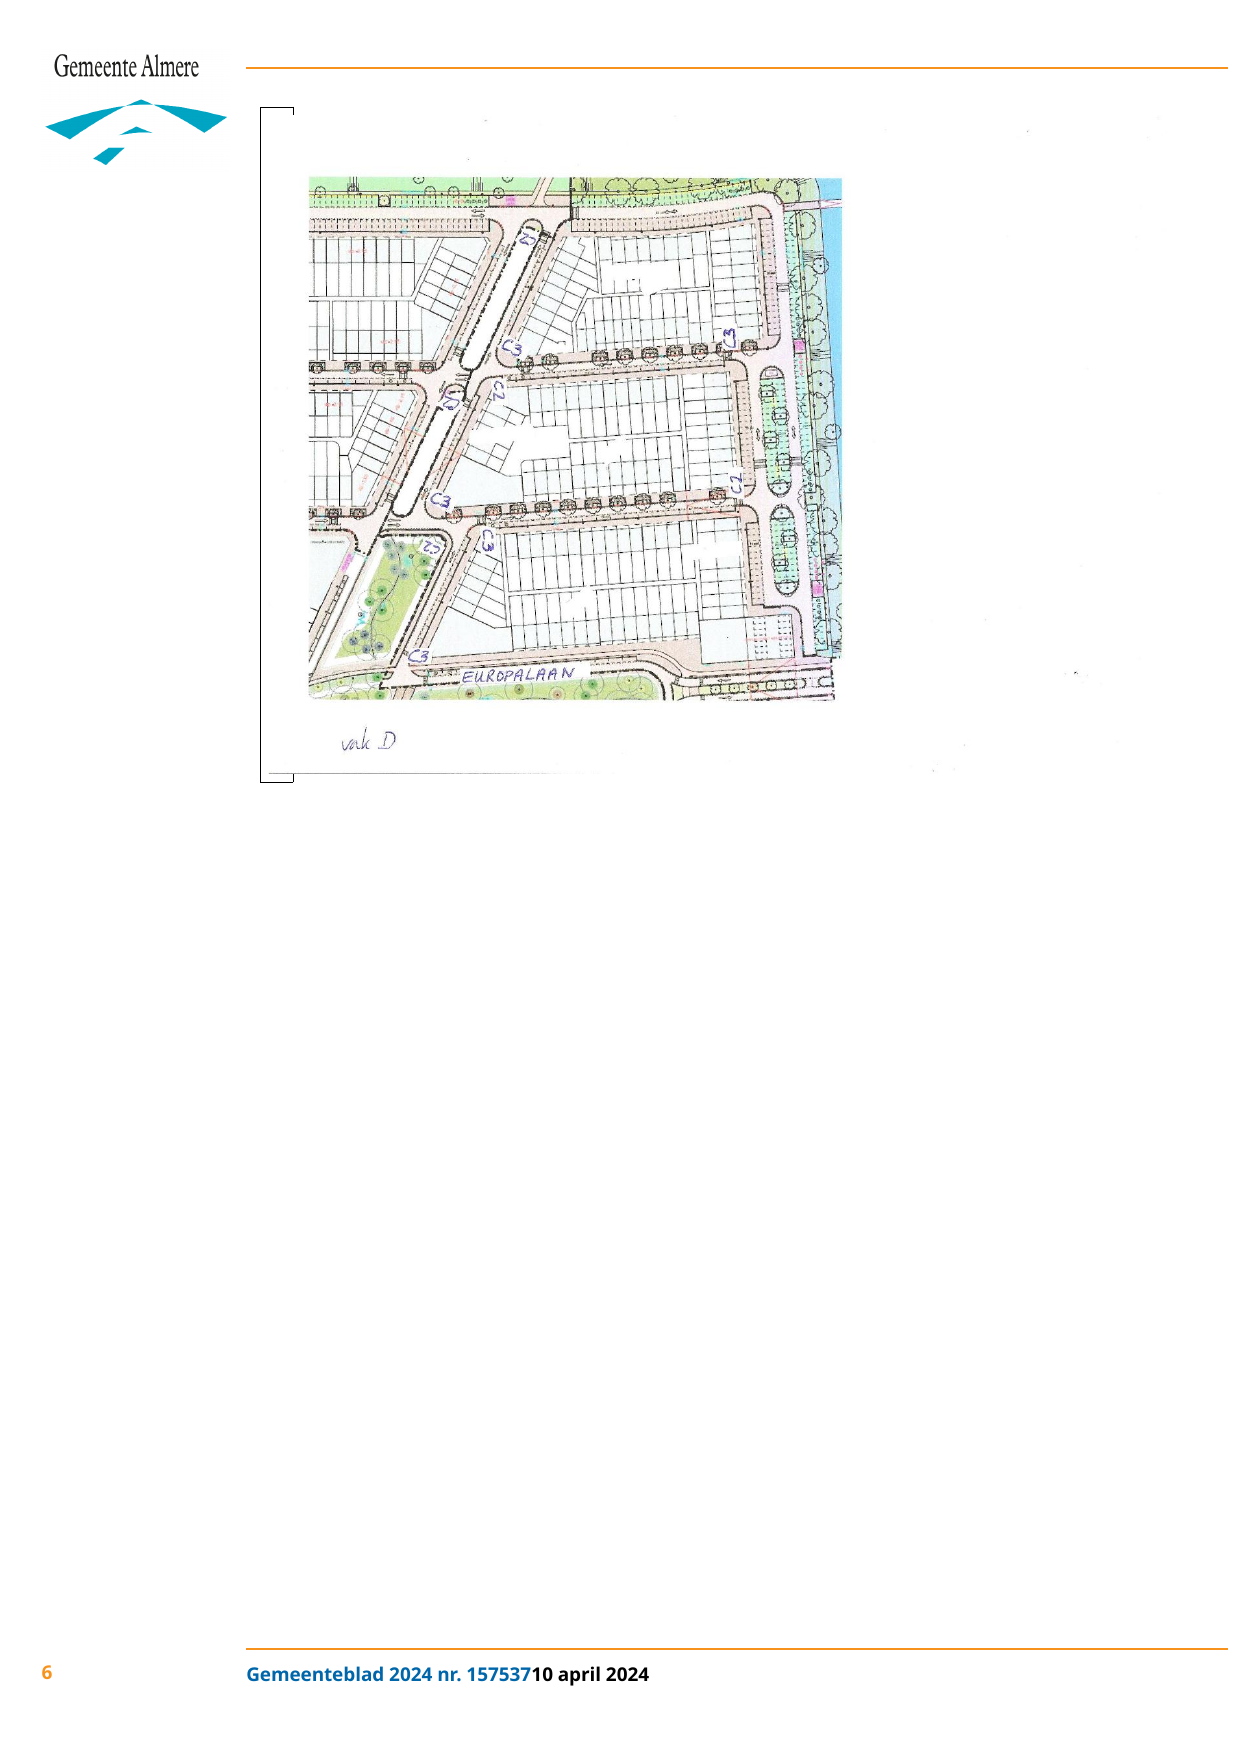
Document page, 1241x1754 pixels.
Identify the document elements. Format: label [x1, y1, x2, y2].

picture [41, 47, 231, 172]
picture [268, 115, 1173, 774]
